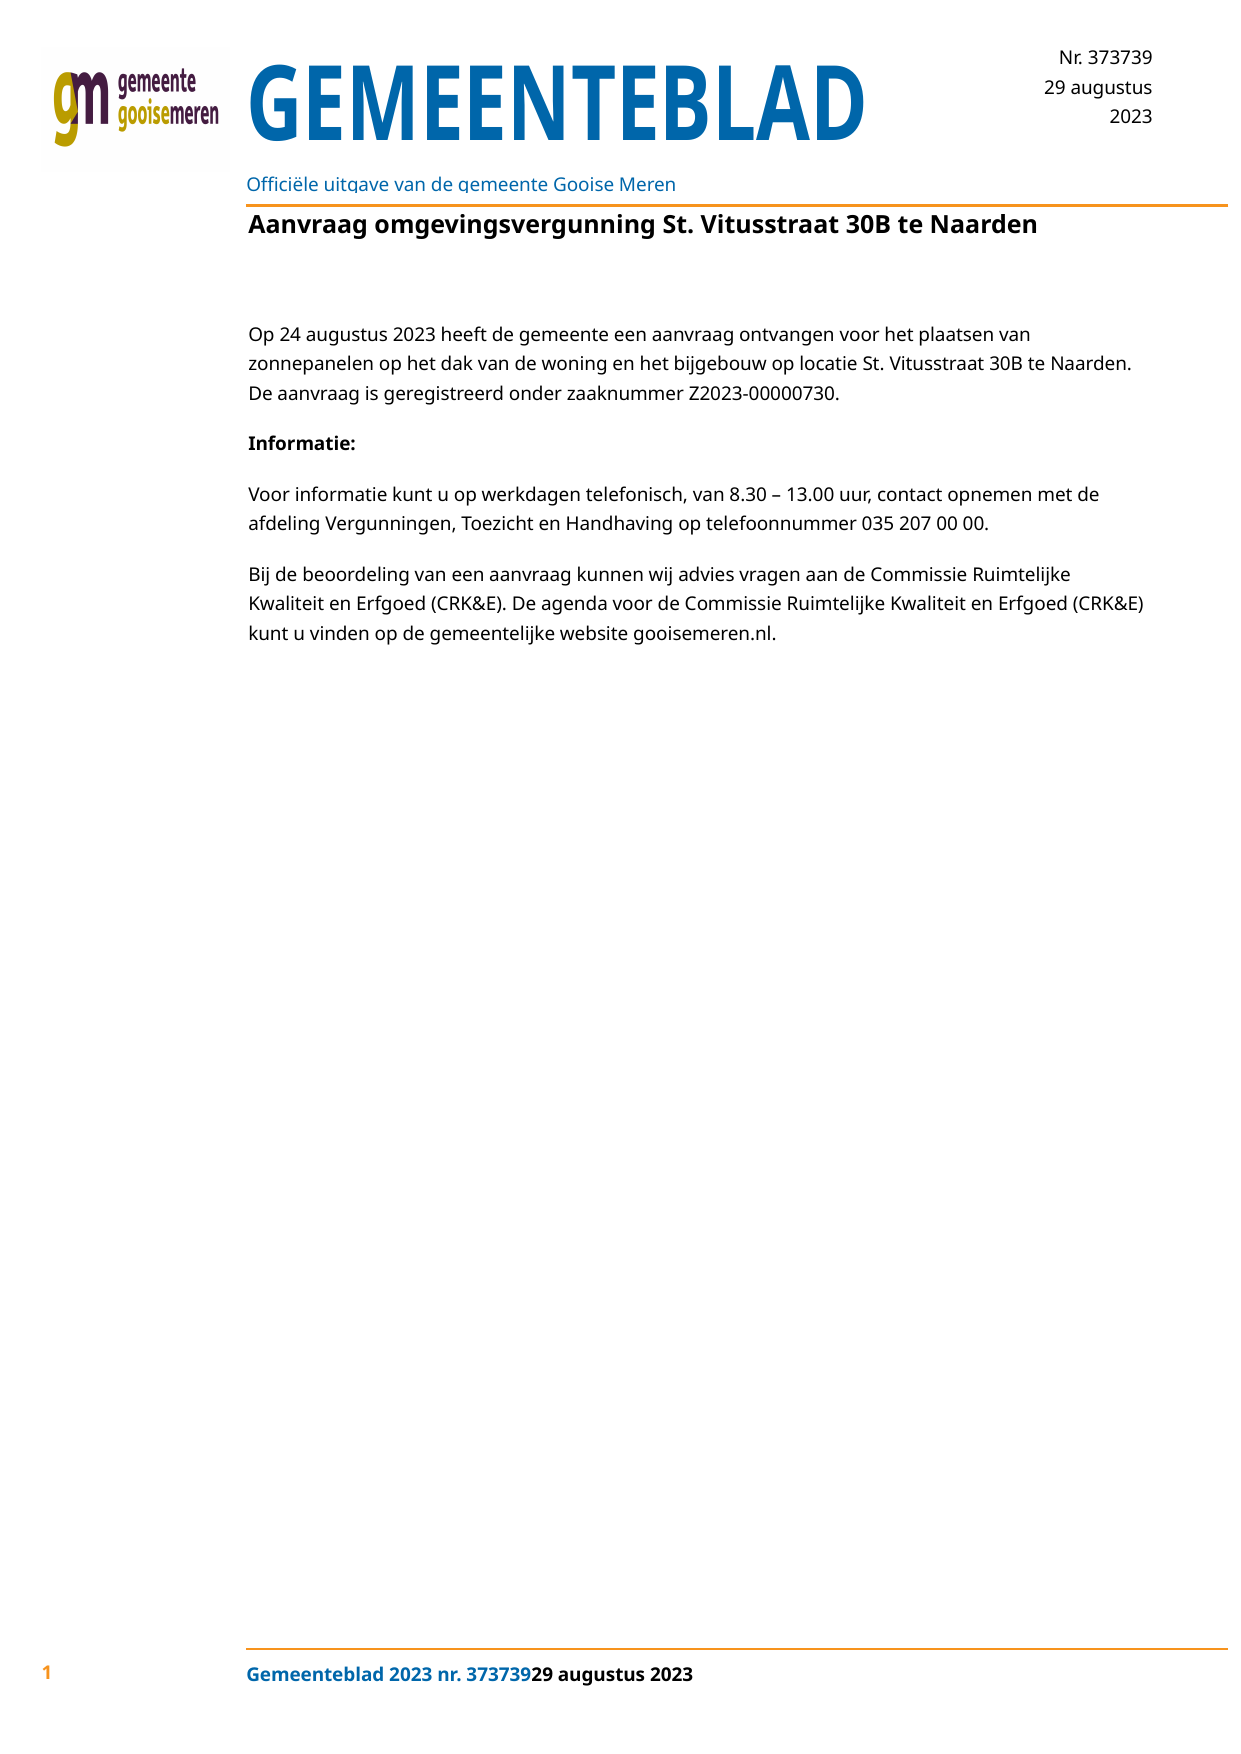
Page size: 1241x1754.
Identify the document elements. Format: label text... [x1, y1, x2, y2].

text Bij de beoordeling van een aanvraag kunnen wij advies vragen aan de Commissie Ruimtelijke Kwaliteit en Erfgoed (CRK&E). De agenda voor de Commissie Ruimtelijke Kwaliteit en Erfgoed (CRK&E) kunt u vinden op de gemeentelijke website gooisemeren.nl. [248, 561, 1152, 646]
text Op 24 augustus 2023 heeft de gemeente een aanvraag ontvangen voor het plaatsen van zonnepanelen op het dak van de woning en het bijgebouw op locatie St. Vitusstraat 30B te Naarden. De aanvraag is geregistreerd onder zaaknummer Z2023-00000730. [248, 321, 1152, 406]
text Informatie: [248, 430, 1152, 456]
text Voor informatie kunt u op werkdagen telefonisch, van 8.30 – 13.00 uur, contact opnemen met de afdeling Vergunningen, Toezicht en Handhaving op telefoonnummer 035 207 00 00. [248, 481, 1152, 536]
picture [41, 47, 231, 172]
text Aanvraag omgevingsvergunning St. Vitusstraat 30B te Naarden [248, 207, 1152, 241]
